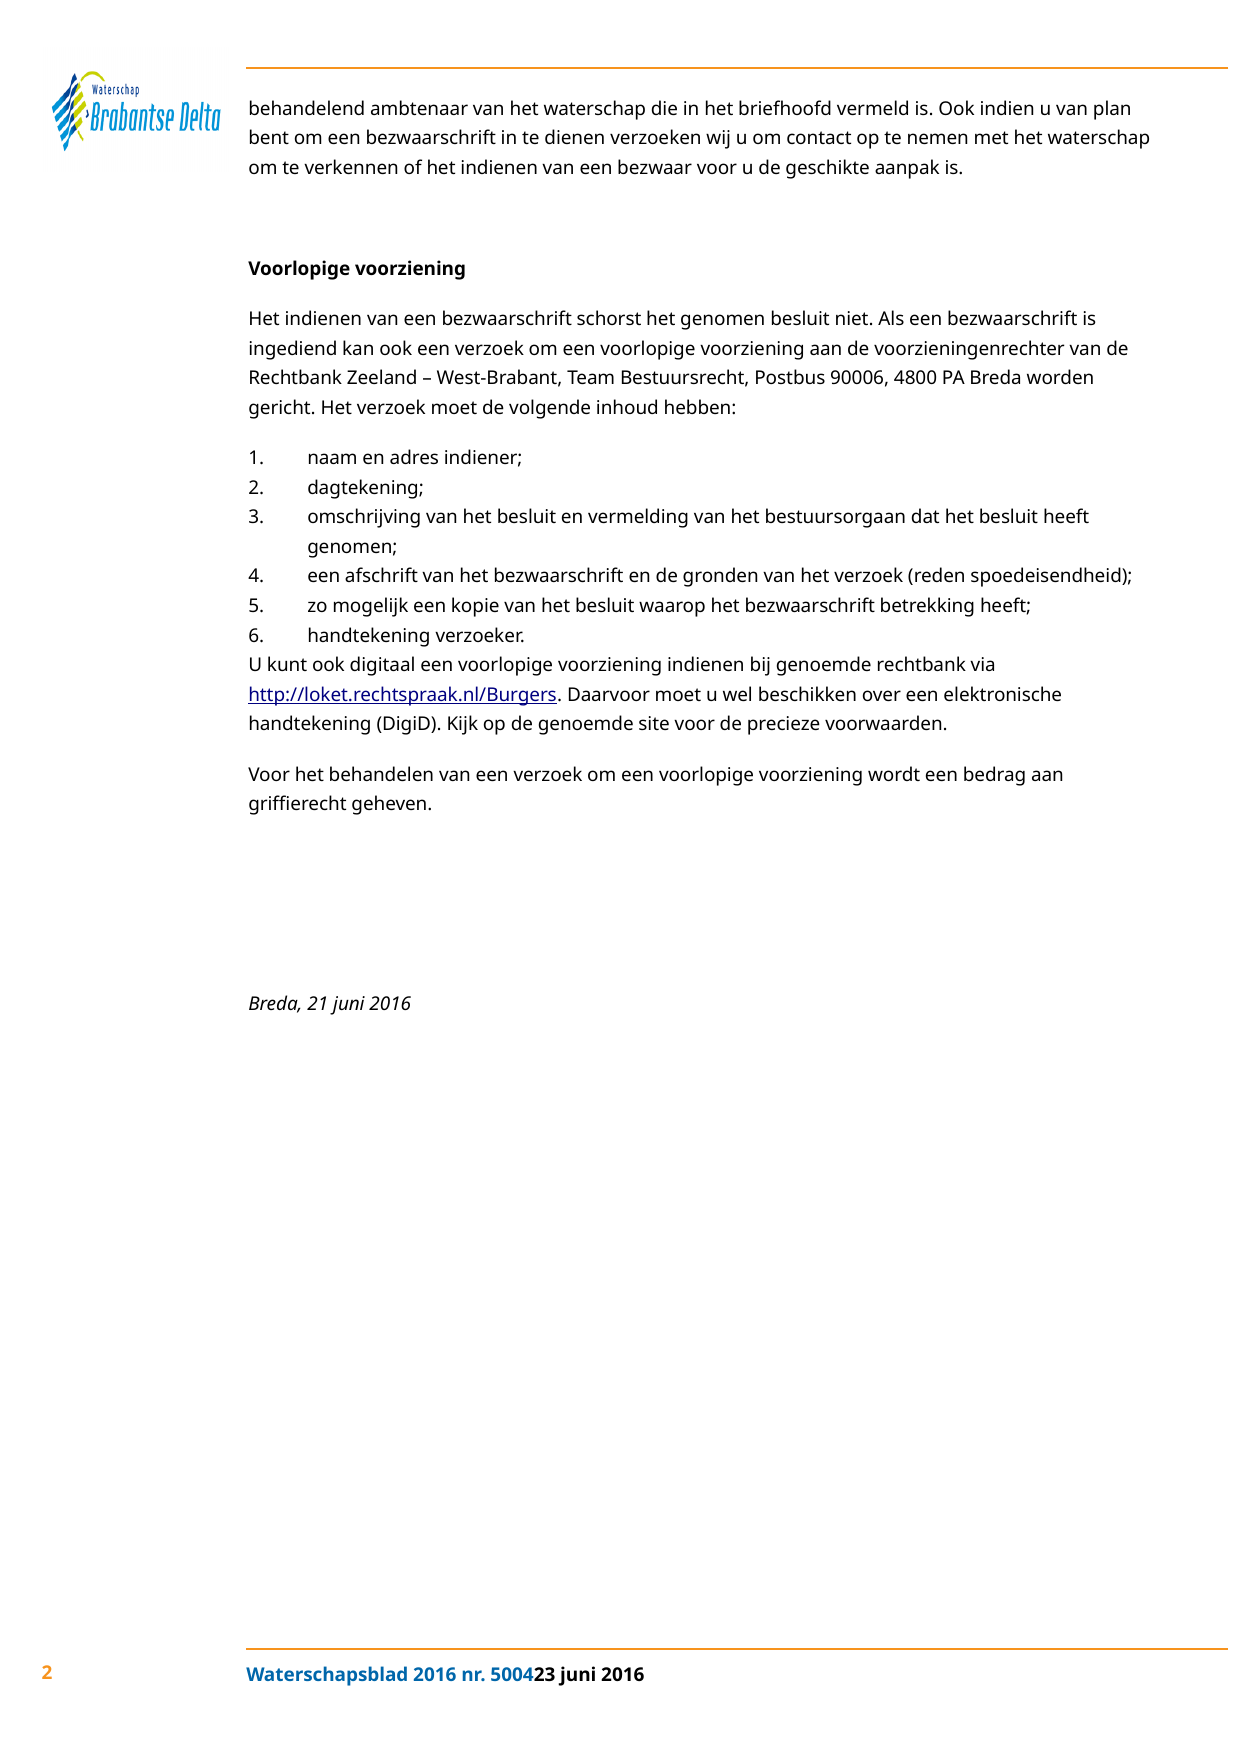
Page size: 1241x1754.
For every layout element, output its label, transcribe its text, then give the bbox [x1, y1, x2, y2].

text U kunt ook digitaal een voorlopige voorziening indienen bij genoemde rechtbank via http://loket.rechtspraak.nl/Burgers. Daarvoor moet u wel beschikken over een elektronische handtekening (DigiD). Kijk op de genoemde site voor de precieze voorwaarden. [248, 651, 1152, 736]
list een afschrift van het bezwaarschrift en de gronden van het verzoek (reden spoedeisendheid); [248, 563, 1152, 588]
text Het indienen van een bezwaarschrift schorst het genomen besluit niet. Als een bezwaarschrift is ingediend kan ook een verzoek om een voorlopige voorziening aan de voorzieningenrechter van de Rechtbank Zeeland – West-Brabant, Team Bestuursrecht, Postbus 90006, 4800 PA Breda worden gericht. Het verzoek moet de volgende inhoud hebben: [248, 305, 1152, 420]
text Breda, 21 juni 2016 [248, 990, 1152, 1015]
list zo mogelijk een kopie van het besluit waarop het bezwaarschrift betrekking heeft; [248, 592, 1152, 618]
list dagtekening; [248, 474, 1152, 500]
text behandelend ambtenaar van het waterschap die in het briefhoofd vermeld is. Ook indien u van plan bent om een bezwaarschrift in te dienen verzoeken wij u om contact op te nemen met het waterschap om te verkennen of het indienen van een bezwaar voor u de geschikte aanpak is. [248, 95, 1152, 180]
list omschrijving van het besluit en vermelding van het bestuursorgaan dat het besluit heeft genomen; [248, 503, 1152, 559]
list handtekening verzoeker. [248, 622, 1152, 648]
text Voorlopige voorziening [248, 255, 1152, 281]
text Voor het behandelen van een verzoek om een voorlopige voorziening wordt een bedrag aan griffierecht geheven. [248, 761, 1152, 816]
picture [41, 47, 231, 172]
list naam en adres indiener; [248, 444, 1152, 470]
